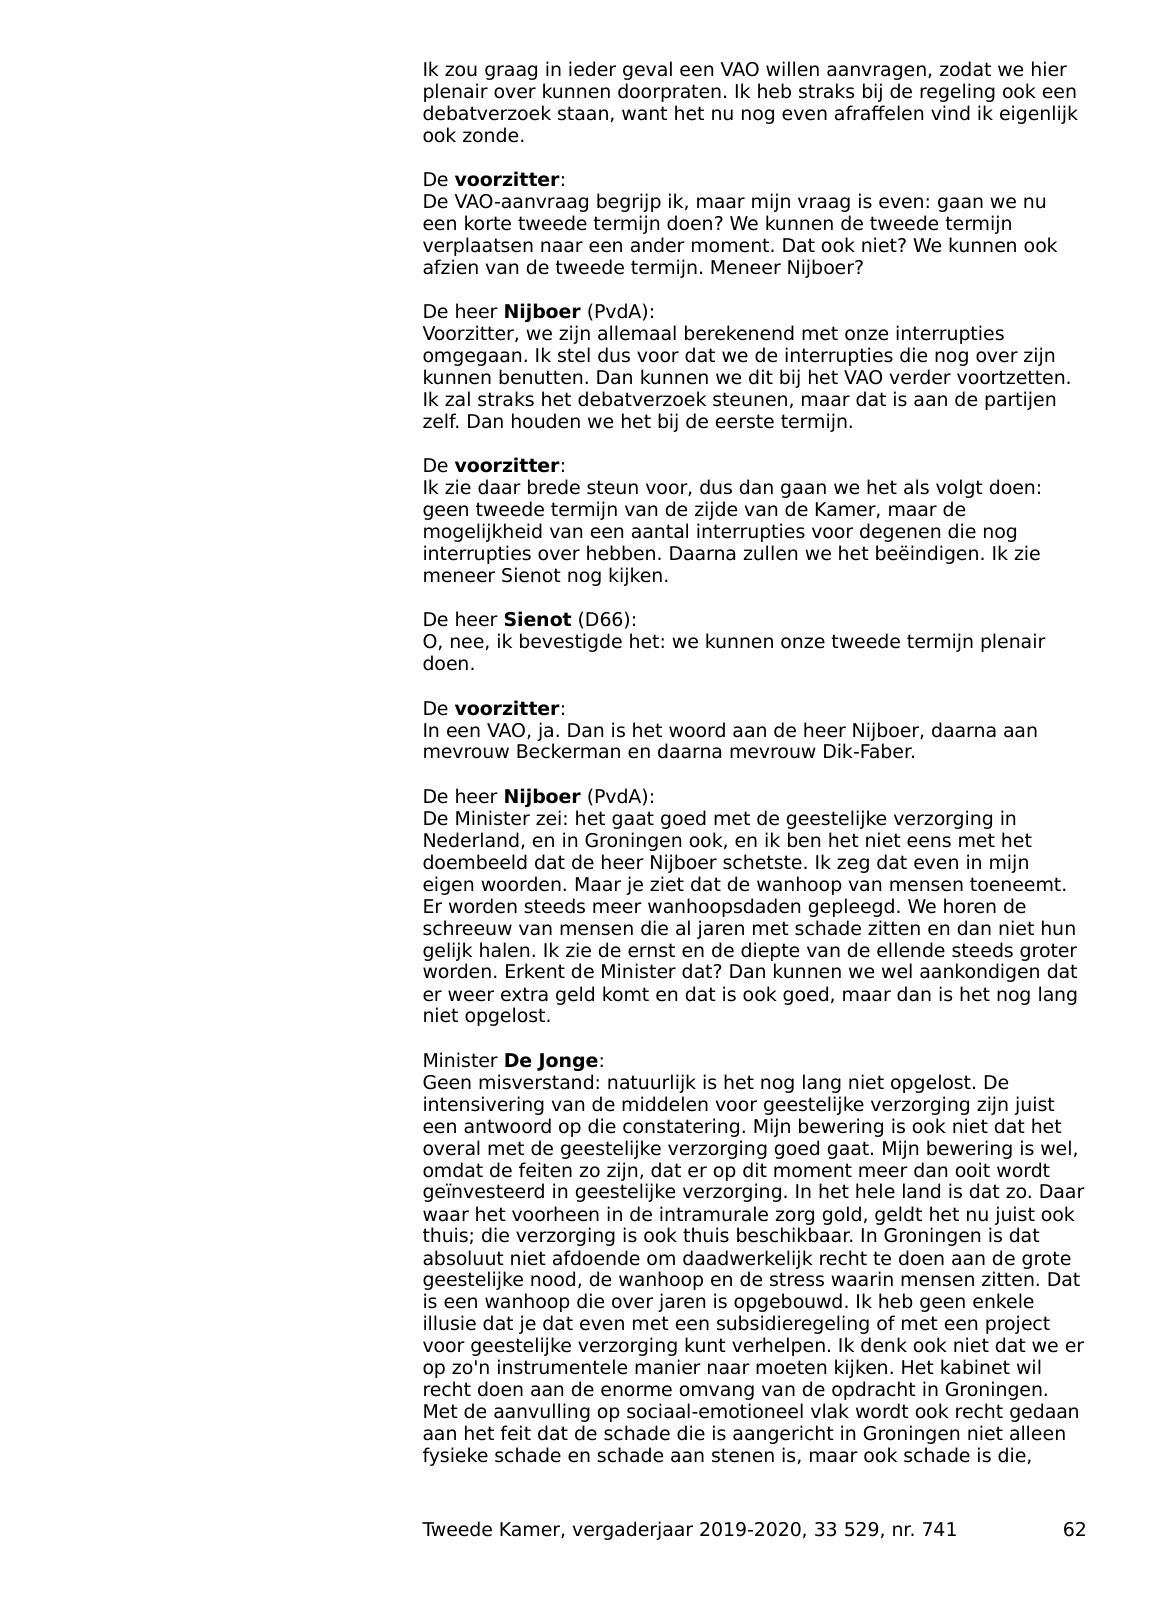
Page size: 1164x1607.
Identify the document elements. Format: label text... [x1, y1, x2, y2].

text Geen misverstand: natuurlijk is het nog lang niet opgelost. De intensivering van de middelen voor geestelijke verzorging zijn juist een antwoord op die constatering. Mijn bewering is ook niet dat het overal met de geestelijke verzorging goed gaat. Mijn bewering is wel, omdat de feiten zo zijn, dat er op dit moment meer dan ooit wordt geïnvesteerd in geestelijke verzorging. In het hele land is dat zo. Daar waar het voorheen in de intramurale zorg gold, geldt het nu juist ook thuis; die verzorging is ook thuis beschikbaar. In Groningen is dat absoluut niet afdoende om daadwerkelijk recht te doen aan de grote geestelijke nood, de wanhoop en de stress waarin mensen zitten. Dat is een wanhoop die over jaren is opgebouwd. Ik heb geen enkele illusie dat je dat even met een subsidieregeling of met een project voor geestelijke verzorging kunt verhelpen. Ik denk ook niet dat we er op zo'n instrumentele manier naar moeten kijken. Het kabinet wil recht doen aan de enorme omvang van de opdracht in Groningen. Met de aanvulling op sociaal-emotioneel vlak wordt ook recht gedaan aan het feit dat de schade die is aangericht in Groningen niet alleen fysieke schade en schade aan stenen is, maar ook schade is die, [422, 1072, 1087, 1467]
text De Minister zei: het gaat goed met de geestelijke verzorging in Nederland, en in Groningen ook, en ik ben het niet eens met het doembeeld dat de heer Nijboer schetste. Ik zeg dat even in mijn eigen woorden. Maar je ziet dat de wanhoop van mensen toeneemt. Er worden steeds meer wanhoopsdaden gepleegd. We horen de schreeuw van mensen die al jaren met schade zitten en dan niet hun gelijk halen. Ik zie de ernst en de diepte van de ellende steeds groter worden. Erkent de Minister dat? Dan kunnen we wel aankondigen dat er weer extra geld komt en dat is ook goed, maar dan is het nog lang niet opgelost. [422, 808, 1087, 1027]
text De voorzitter: [422, 169, 1087, 191]
text Ik zou graag in ieder geval een VAO willen aanvragen, zodat we hier plenair over kunnen doorpraten. Ik heb straks bij de regeling ook een debatverzoek staan, want het nu nog even afraffelen vind ik eigenlijk ook zonde. [422, 59, 1087, 147]
text In een VAO, ja. Dan is het woord aan de heer Nijboer, daarna aan mevrouw Beckerman en daarna mevrouw Dik-Faber. [422, 719, 1087, 763]
text Voorzitter, we zijn allemaal berekenend met onze interrupties omgegaan. Ik stel dus voor dat we de interrupties die nog over zijn kunnen benutten. Dan kunnen we dit bij het VAO verder voortzetten. Ik zal straks het debatverzoek steunen, maar dat is aan de partijen zelf. Dan houden we het bij de eerste termijn. [422, 323, 1087, 433]
text De heer Nijboer (PvdA): [422, 301, 1087, 323]
text De voorzitter: [422, 697, 1087, 719]
text De voorzitter: [422, 455, 1087, 477]
text De VAO-aanvraag begrijp ik, maar mijn vraag is even: gaan we nu een korte tweede termijn doen? We kunnen de tweede termijn verplaatsen naar een ander moment. Dat ook niet? We kunnen ook afzien van de tweede termijn. Meneer Nijboer? [422, 191, 1087, 279]
text Ik zie daar brede steun voor, dus dan gaan we het als volgt doen: geen tweede termijn van de zijde van de Kamer, maar de mogelijkheid van een aantal interrupties voor degenen die nog interrupties over hebben. Daarna zullen we het beëindigen. Ik zie meneer Sienot nog kijken. [422, 477, 1087, 587]
text De heer Sienot (D66): [422, 609, 1087, 631]
text Minister De Jonge: [422, 1049, 1087, 1072]
text De heer Nijboer (PvdA): [422, 786, 1087, 808]
text O, nee, ik bevestigde het: we kunnen onze tweede termijn plenair doen. [422, 631, 1087, 675]
